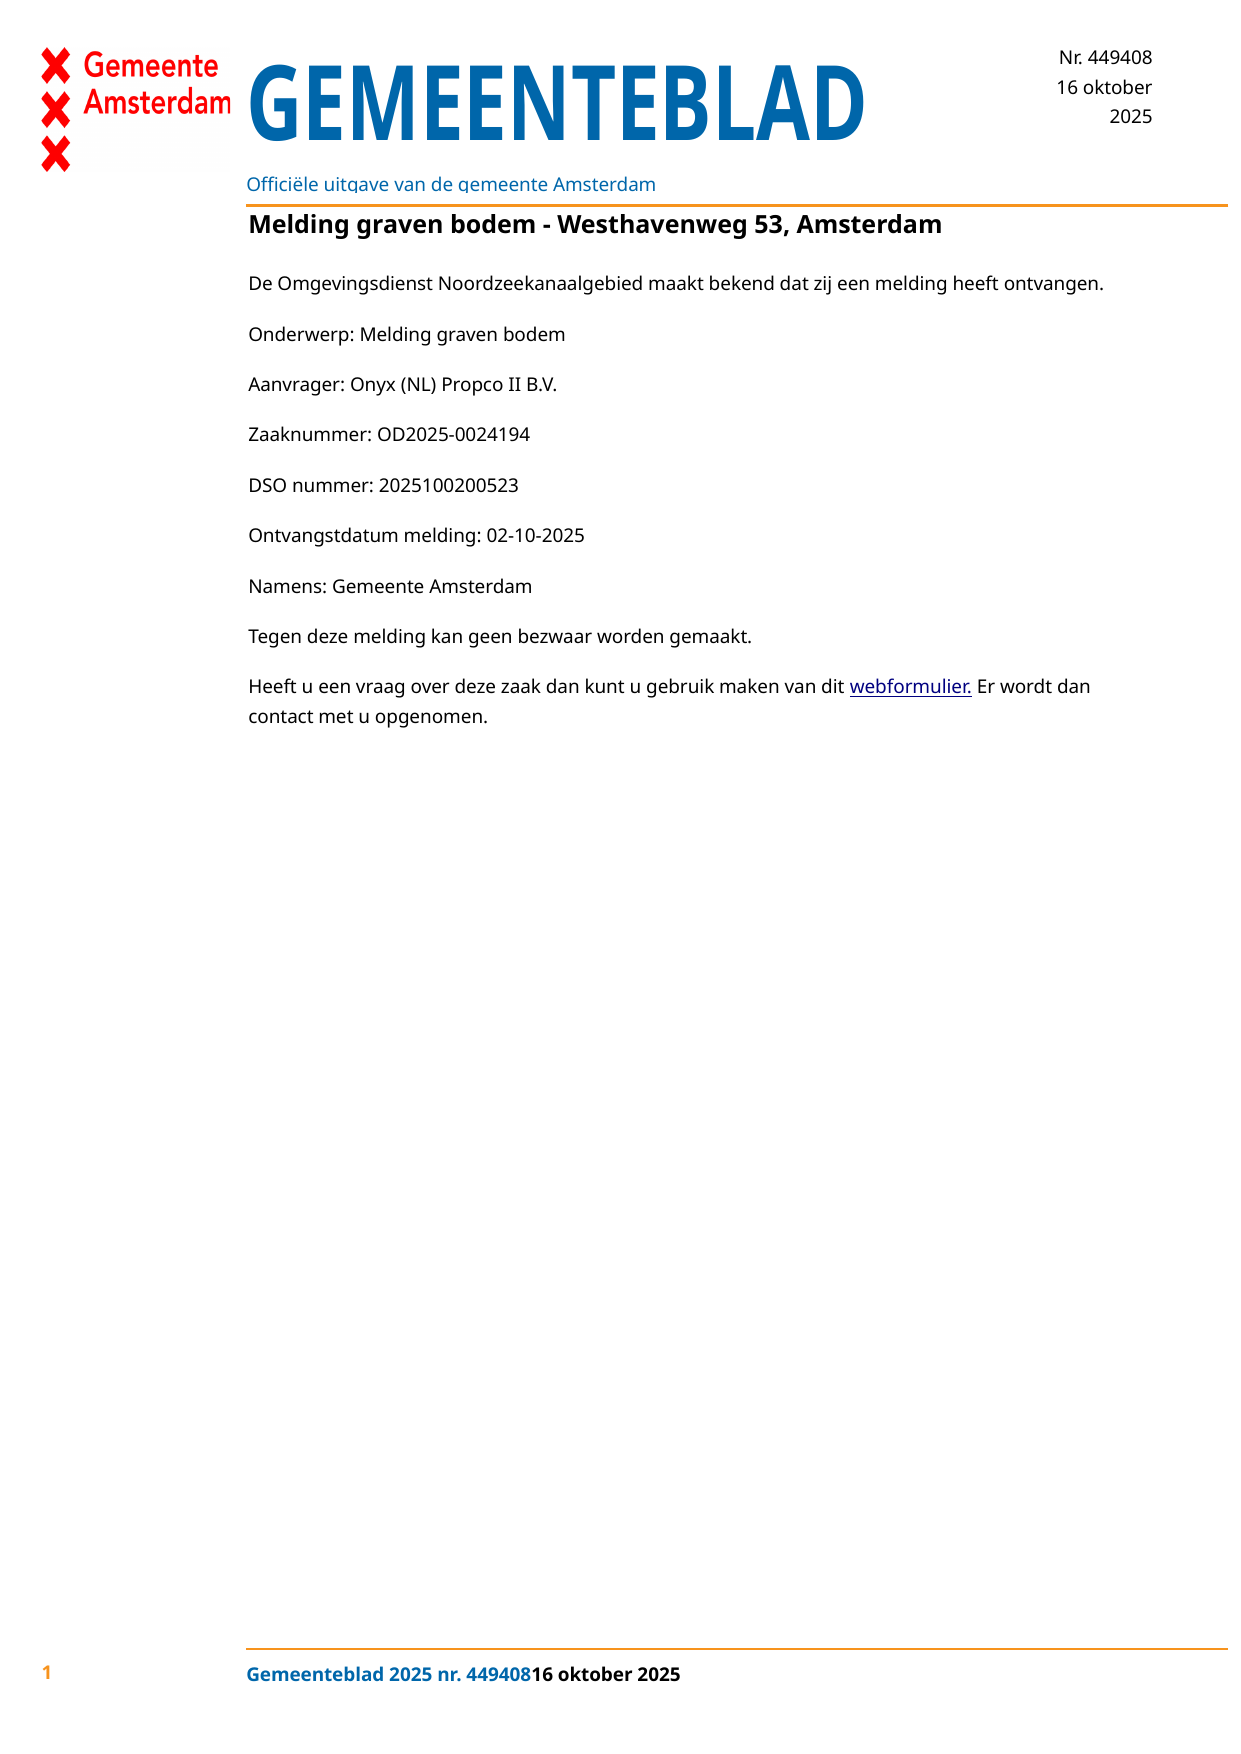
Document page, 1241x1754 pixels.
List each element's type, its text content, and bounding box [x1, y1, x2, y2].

text Zaaknummer: OD2025-0024194 [248, 422, 1152, 447]
text Onderwerp: Melding graven bodem [248, 321, 1152, 346]
text DSO nummer: 2025100200523 [248, 472, 1152, 498]
text Tegen deze melding kan geen bezwaar worden gemaakt. [248, 623, 1152, 649]
text Ontvangstdatum melding: 02-10-2025 [248, 522, 1152, 548]
text Aanvrager: Onyx (NL) Propco II B.V. [248, 371, 1152, 397]
text Heeft u een vraag over deze zaak dan kunt u gebruik maken van dit webformulier. Er wordt dan contact met u opgenomen. [248, 674, 1152, 729]
text Melding graven bodem - Westhavenweg 53, Amsterdam [248, 207, 1152, 241]
text De Omgevingsdienst Noordzeekanaalgebied maakt bekend dat zij een melding heeft ontvangen. [248, 270, 1152, 296]
text Namens: Gemeente Amsterdam [248, 573, 1152, 598]
picture [41, 47, 231, 172]
